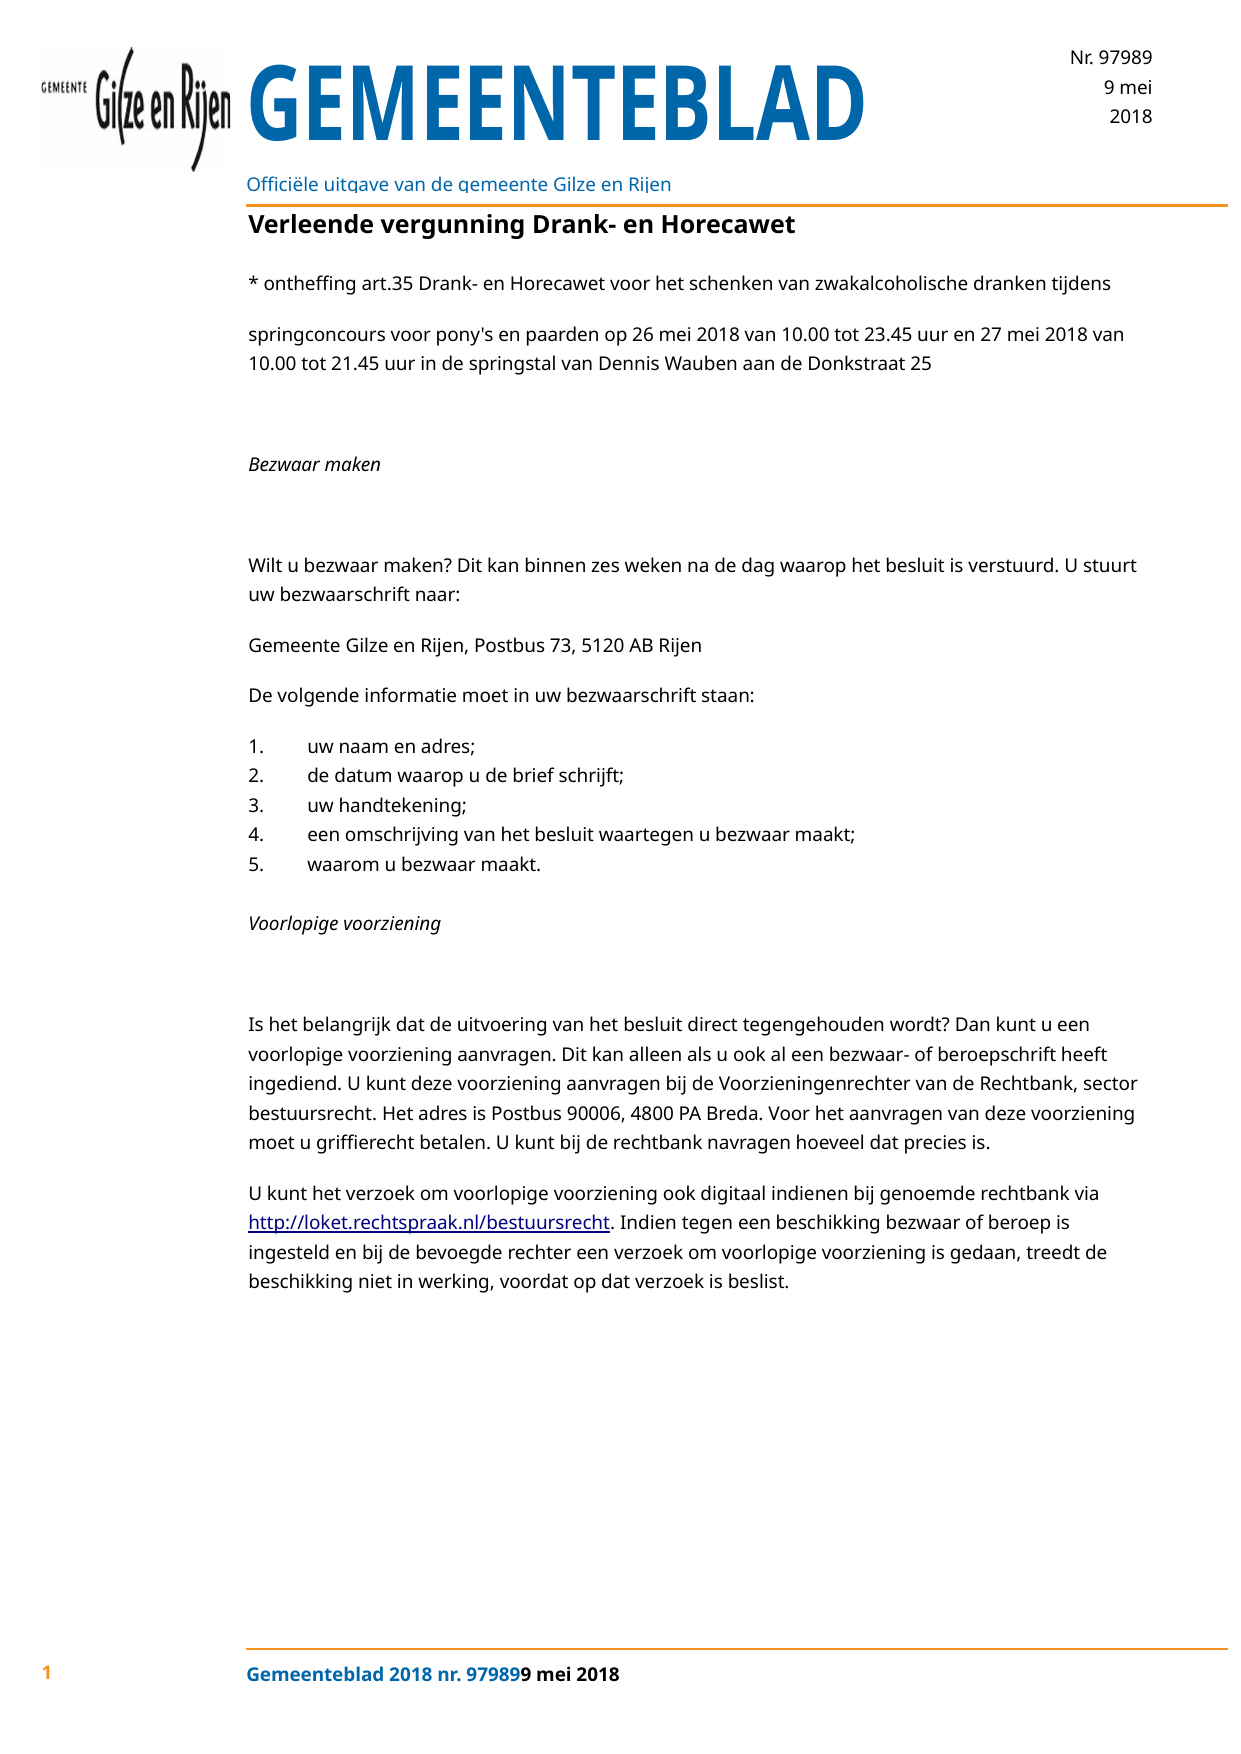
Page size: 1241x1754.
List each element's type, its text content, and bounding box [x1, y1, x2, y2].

list uw handtekening; [248, 792, 1152, 818]
text * ontheffing art.35 Drank- en Horecawet voor het schenken van zwakalcoholische dranken tijdens [248, 270, 1152, 296]
text U kunt het verzoek om voorlopige voorziening ook digitaal indienen bij genoemde rechtbank via http://loket.rechtspraak.nl/bestuursrecht. Indien tegen een beschikking bezwaar of beroep is ingesteld en bij de bevoegde rechter een verzoek om voorlopige voorziening is gedaan, treedt de beschikking niet in werking, voordat op dat verzoek is beslist. [248, 1180, 1152, 1294]
list waarom u bezwaar maakt. [248, 851, 1152, 877]
text springconcours voor pony's en paarden op 26 mei 2018 van 10.00 tot 23.45 uur en 27 mei 2018 van 10.00 tot 21.45 uur in de springstal van Dennis Wauben aan de Donkstraat 25 [248, 321, 1152, 376]
text Is het belangrijk dat de uitvoering van het besluit direct tegengehouden wordt? Dan kunt u een voorlopige voorziening aanvragen. Dit kan alleen als u ook al een bezwaar- of beroepschrift heeft ingediend. U kunt deze voorziening aanvragen bij de Voorzieningenrechter van de Rechtbank, sector bestuursrecht. Het adres is Postbus 90006, 4800 PA Breda. Voor het aanvragen van deze voorziening moet u griffierecht betalen. U kunt bij de rechtbank navragen hoeveel dat precies is. [248, 1011, 1152, 1155]
text Verleende vergunning Drank- en Horecawet [248, 207, 1152, 241]
text Wilt u bezwaar maken? Dit kan binnen zes weken na de dag waarop het besluit is verstuurd. U stuurt uw bezwaarschrift naar: [248, 552, 1152, 607]
list uw naam en adres; [248, 733, 1152, 758]
list de datum waarop u de brief schrijft; [248, 762, 1152, 788]
picture [41, 47, 231, 172]
text Gemeente Gilze en Rijen, Postbus 73, 5120 AB Rijen [248, 632, 1152, 658]
text Bezwaar maken [248, 451, 1152, 477]
text De volgende informatie moet in uw bezwaarschrift staan: [248, 682, 1152, 708]
list een omschrijving van het besluit waartegen u bezwaar maakt; [248, 822, 1152, 847]
text Voorlopige voorziening [248, 910, 1152, 936]
